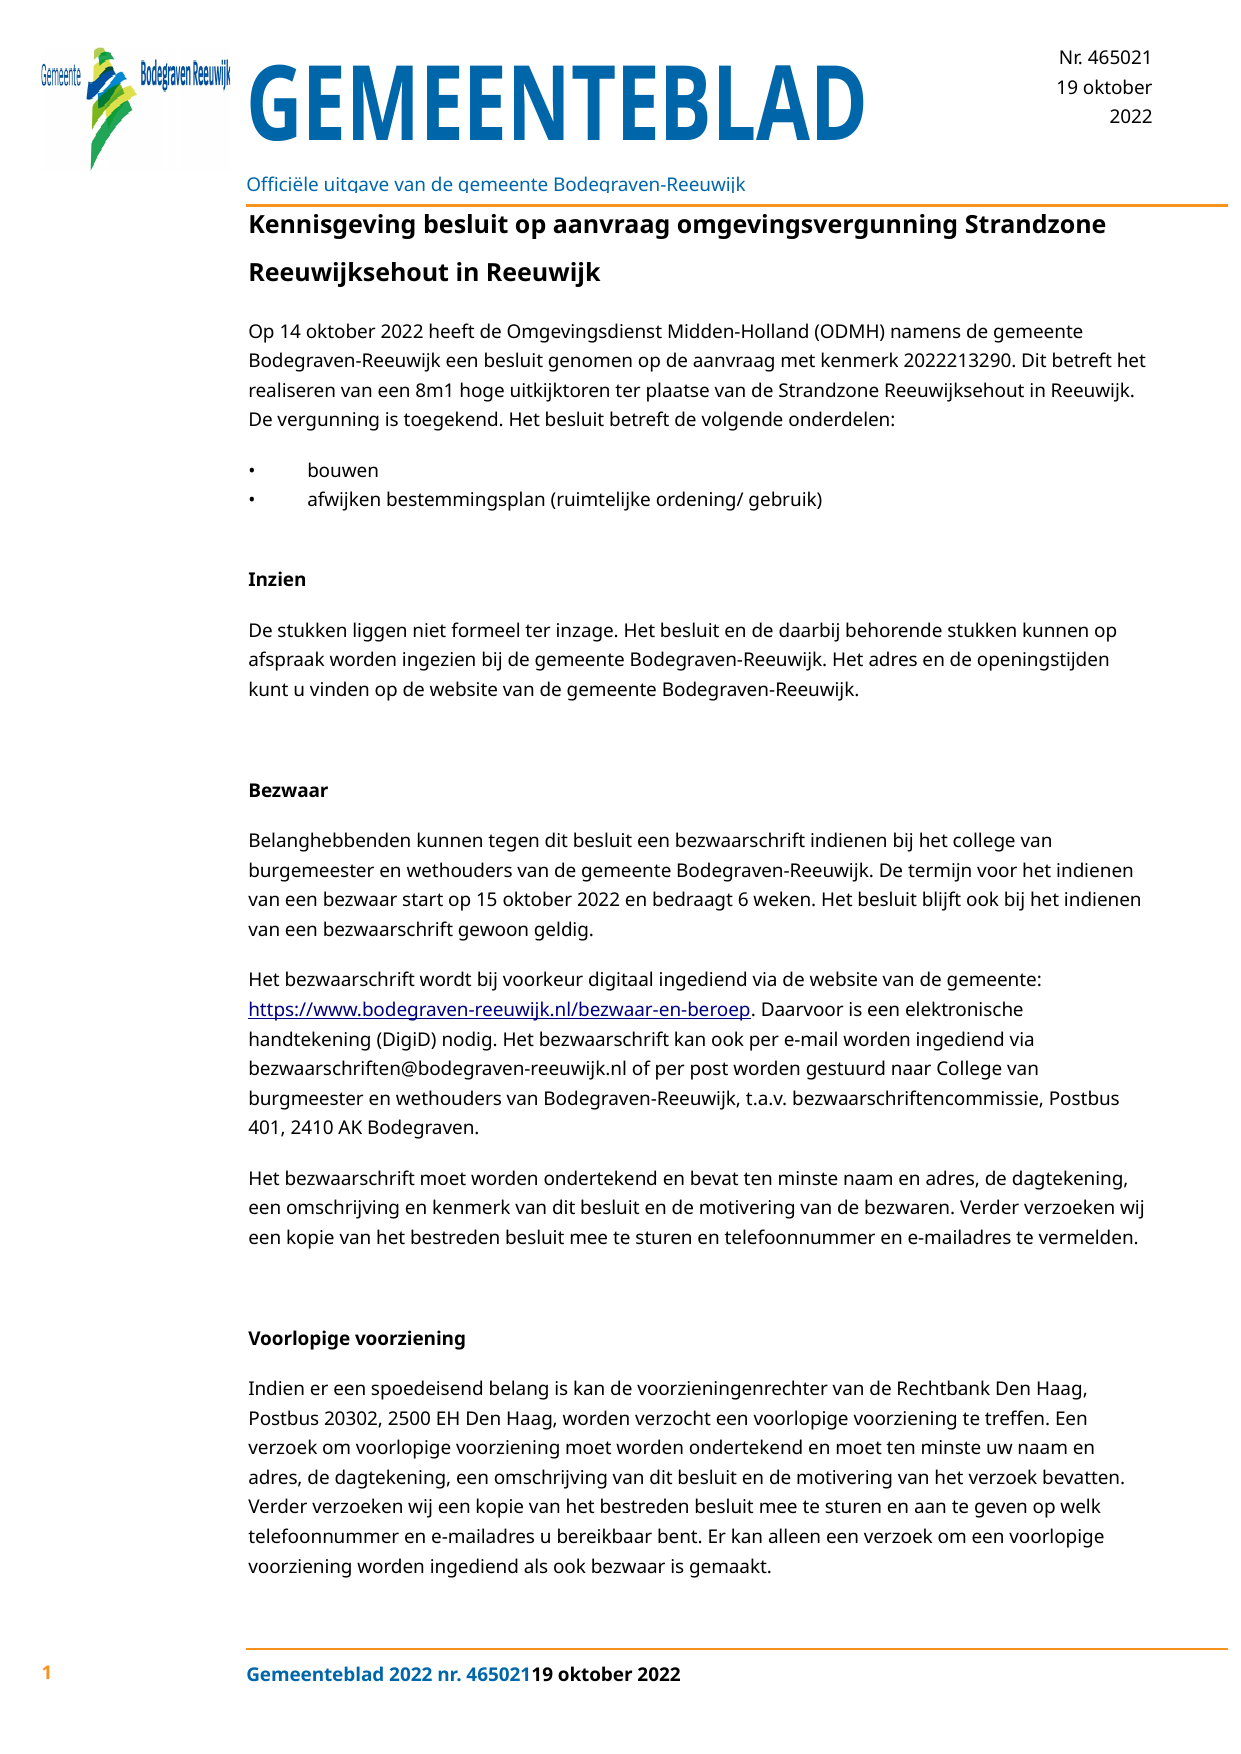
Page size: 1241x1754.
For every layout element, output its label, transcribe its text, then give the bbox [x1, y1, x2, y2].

text Kennisgeving besluit op aanvraag omgevingsvergunning Strandzone Reeuwijksehout in Reeuwijk [248, 207, 1152, 288]
text Het bezwaarschrift wordt bij voorkeur digitaal ingediend via de website van de gemeente: https://www.bodegraven-reeuwijk.nl/bezwaar-en-beroep. Daarvoor is een elektronische handtekening (DigiD) nodig. Het bezwaarschrift kan ook per e-mail worden ingediend via bezwaarschriften@bodegraven-reeuwijk.nl of per post worden gestuurd naar College van burgmeester en wethouders van Bodegraven-Reeuwijk, t.a.v. bezwaarschriftencommissie, Postbus 401, 2410 AK Bodegraven. [248, 967, 1152, 1140]
text Inzien [248, 567, 1152, 592]
text Belanghebbenden kunnen tegen dit besluit een bezwaarschrift indienen bij het college van burgemeester en wethouders van de gemeente Bodegraven-Reeuwijk. De termijn voor het indienen van een bezwaar start op 15 oktober 2022 en bedraagt 6 weken. Het besluit blijft ook bij het indienen van een bezwaarschrift gewoon geldig. [248, 827, 1152, 942]
list afwijken bestemmingsplan (ruimtelijke ordening/ gebruik) [248, 487, 1152, 512]
text De stukken liggen niet formeel ter inzage. Het besluit en de daarbij behorende stukken kunnen op afspraak worden ingezien bij de gemeente Bodegraven-Reeuwijk. Het adres en de openingstijden kunt u vinden op de website van de gemeente Bodegraven-Reeuwijk. [248, 617, 1152, 702]
picture [41, 47, 231, 172]
text Indien er een spoedeisend belang is kan de voorzieningenrechter van de Rechtbank Den Haag, Postbus 20302, 2500 EH Den Haag, worden verzocht een voorlopige voorziening te treffen. Een verzoek om voorlopige voorziening moet worden ondertekend en moet ten minste uw naam en adres, de dagtekening, een omschrijving van dit besluit en de motivering van het verzoek bevatten. Verder verzoeken wij een kopie van het bestreden besluit mee te sturen en aan te geven op welk telefoonnummer en e-mailadres u bereikbaar bent. Er kan alleen een verzoek om een voorlopige voorziening worden ingediend als ook bezwaar is gemaakt. [248, 1375, 1152, 1579]
text Voorlopige voorziening [248, 1325, 1152, 1351]
text Bezwaar [248, 777, 1152, 803]
text Het bezwaarschrift moet worden ondertekend en bevat ten minste naam en adres, de dagtekening, een omschrijving en kenmerk van dit besluit en de motivering van de bezwaren. Verder verzoeken wij een kopie van het bestreden besluit mee te sturen en telefoonnummer en e-mailadres te vermelden. [248, 1165, 1152, 1250]
list bouwen [248, 457, 1152, 483]
text Op 14 oktober 2022 heeft de Omgevingsdienst Midden-Holland (ODMH) namens de gemeente Bodegraven-Reeuwijk een besluit genomen op de aanvraag met kenmerk 2022213290. Dit betreft het realiseren van een 8m1 hoge uitkijktoren ter plaatse van de Strandzone Reeuwijksehout in Reeuwijk. De vergunning is toegekend. Het besluit betreft de volgende onderdelen: [248, 318, 1152, 432]
